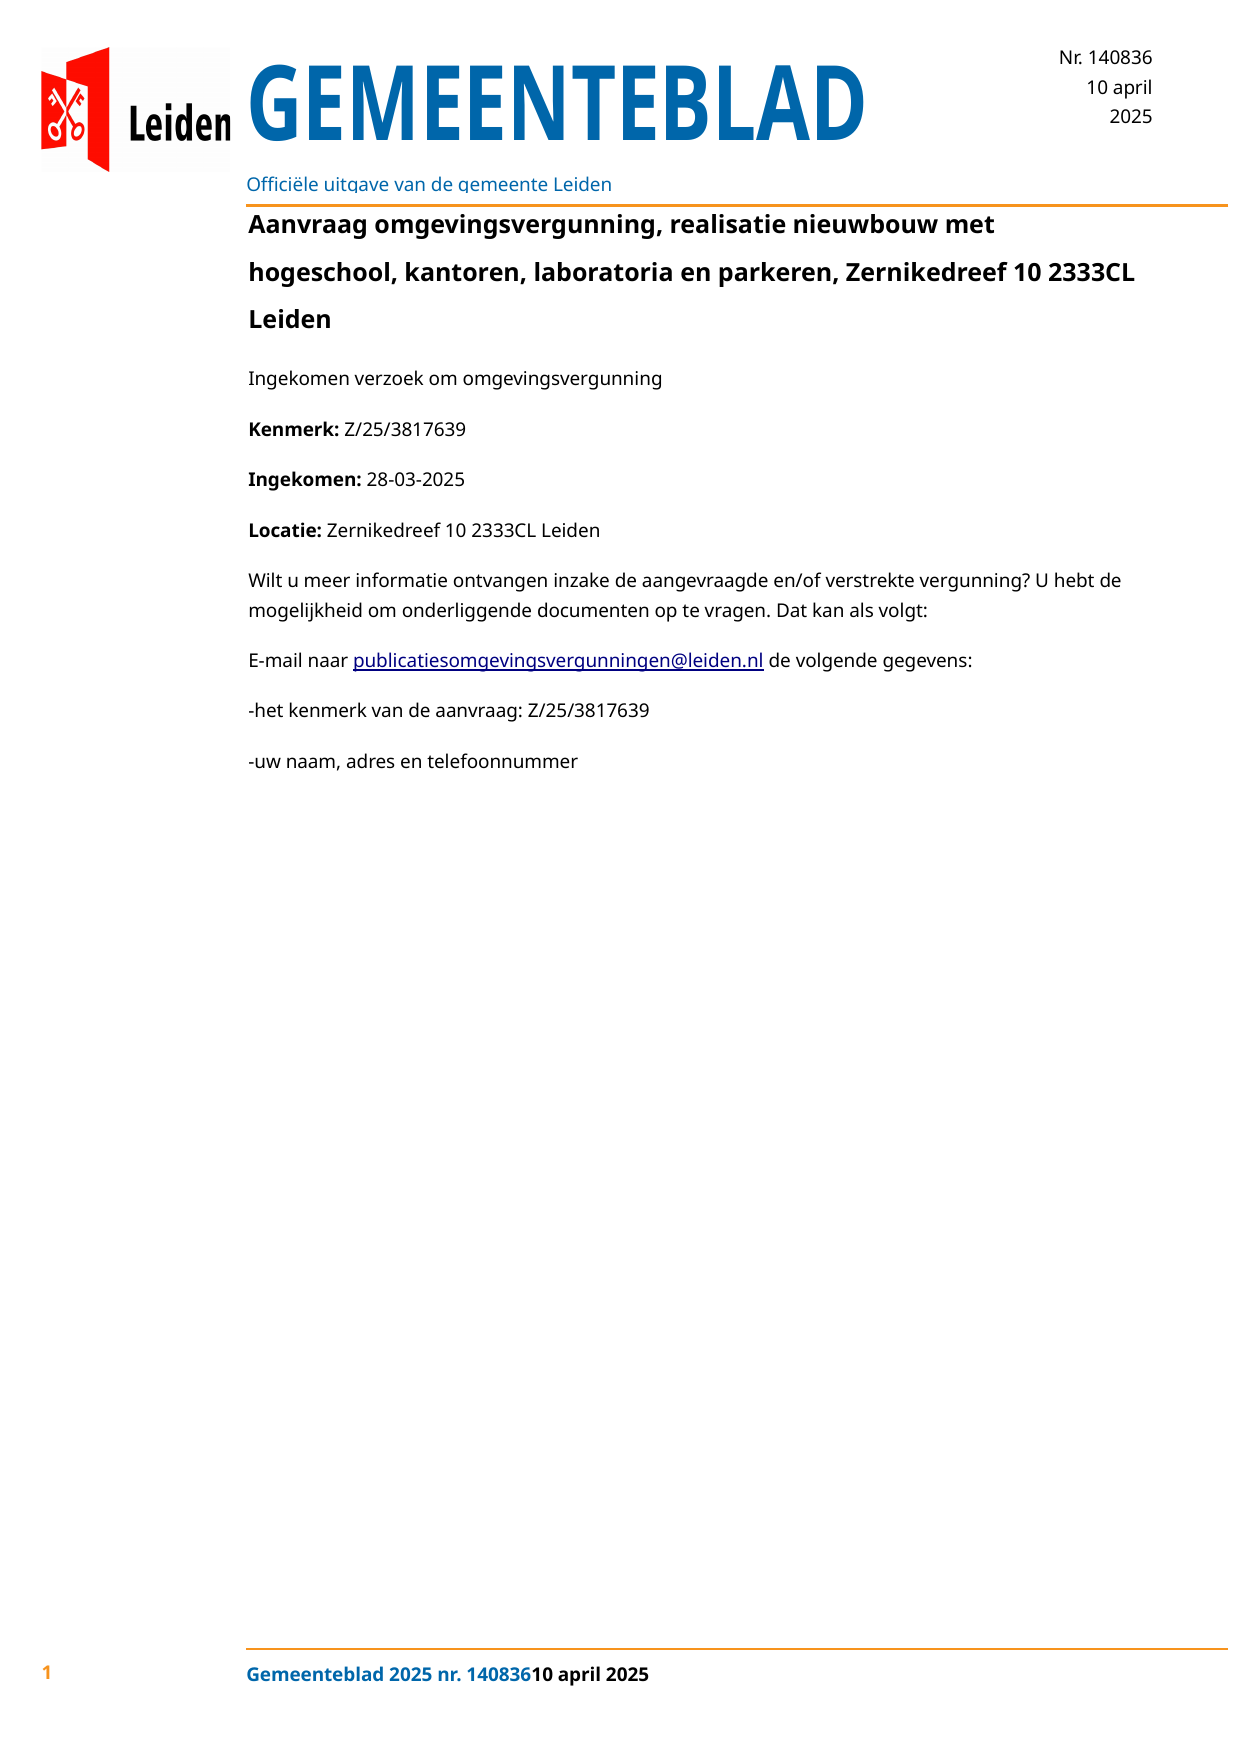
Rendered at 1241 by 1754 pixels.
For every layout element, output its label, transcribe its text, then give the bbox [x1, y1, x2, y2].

text Wilt u meer informatie ontvangen inzake de aangevraagde en/of verstrekte vergunning? U hebt de mogelijkheid om onderliggende documenten op te vragen. Dat kan als volgt: [248, 567, 1152, 622]
text Aanvraag omgevingsvergunning, realisatie nieuwbouw met hogeschool, kantoren, laboratoria en parkeren, Zernikedreef 10 2333CL Leiden [248, 207, 1152, 336]
text E-mail naar publicatiesomgevingsvergunningen@leiden.nl de volgende gegevens: [248, 647, 1152, 673]
text Kenmerk: Z/25/3817639 [248, 416, 1152, 442]
text Locatie: Zernikedreef 10 2333CL Leiden [248, 517, 1152, 542]
text Ingekomen: 28-03-2025 [248, 466, 1152, 492]
picture [41, 47, 231, 172]
text Ingekomen verzoek om omgevingsvergunning [248, 366, 1152, 391]
text -uw naam, adres en telefoonnummer [248, 748, 1152, 774]
text -het kenmerk van de aanvraag: Z/25/3817639 [248, 698, 1152, 723]
